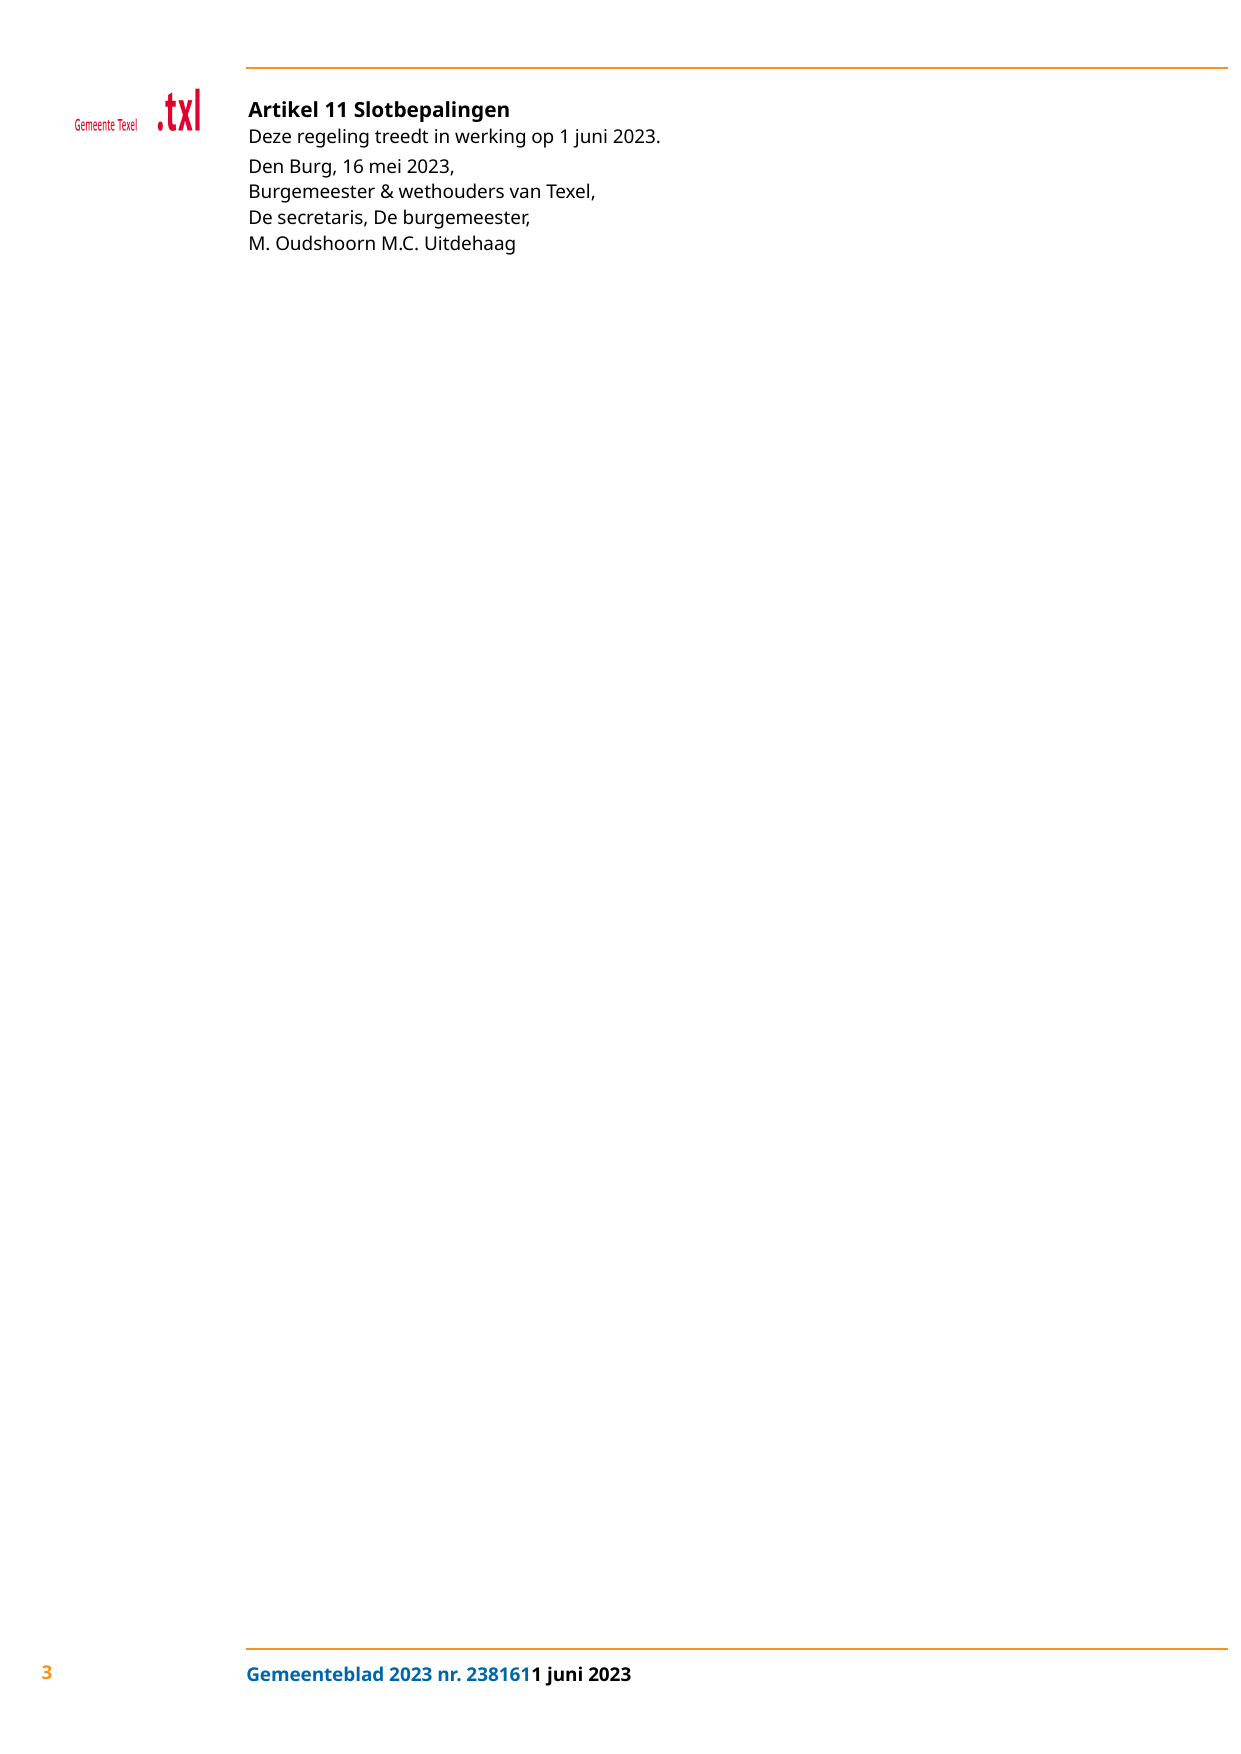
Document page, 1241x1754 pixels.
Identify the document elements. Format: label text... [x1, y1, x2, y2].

text Den Burg, 16 mei 2023, [248, 153, 1152, 178]
text Deze regeling treedt in werking op 1 juni 2023. [248, 123, 1152, 149]
text Burgemeester & wethouders van Texel, [248, 178, 1152, 204]
picture [41, 47, 231, 172]
text M. Oudshoorn M.C. Uitdehaag [248, 230, 1152, 256]
text Artikel 11 Slotbepalingen [248, 95, 1152, 123]
text De secretaris, De burgemeester, [248, 204, 1152, 230]
